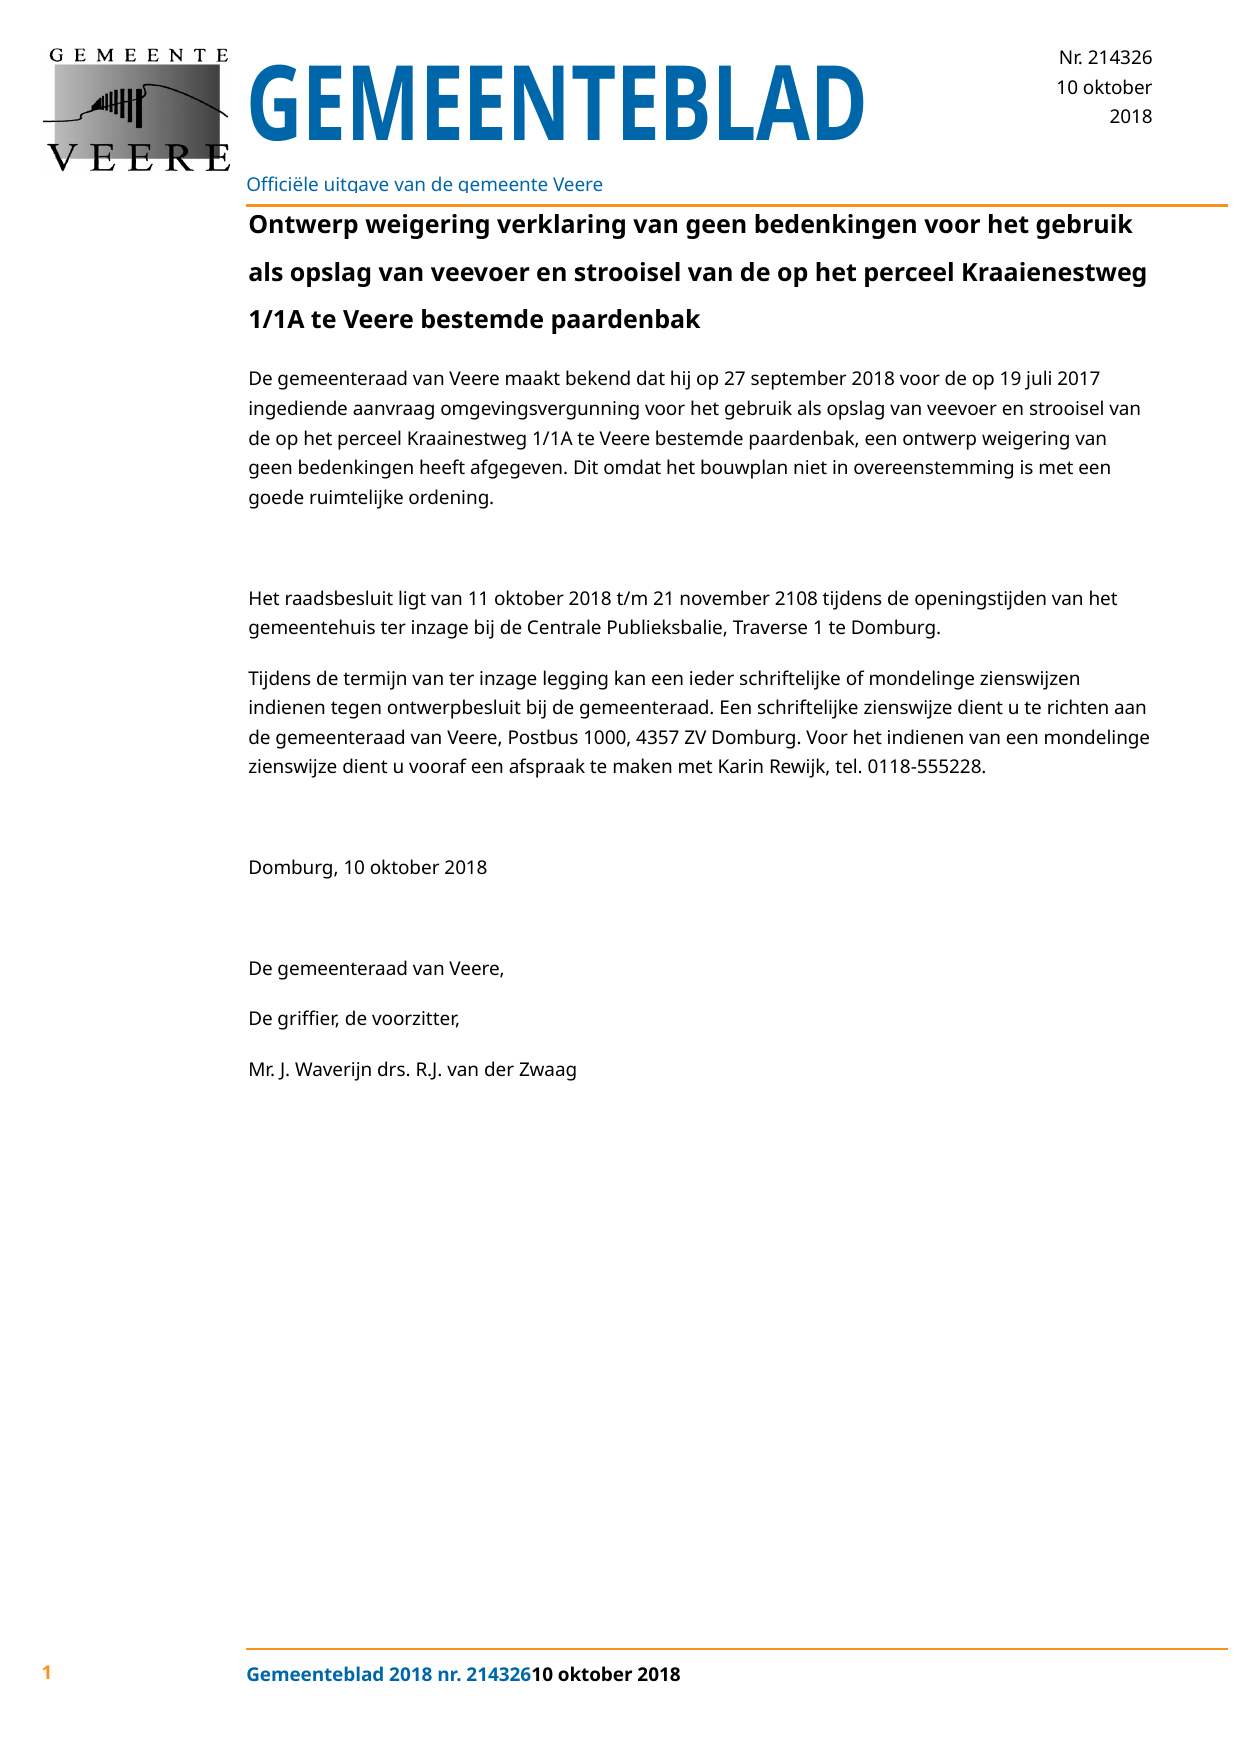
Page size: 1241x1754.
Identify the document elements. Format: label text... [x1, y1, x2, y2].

text Het raadsbesluit ligt van 11 oktober 2018 t/m 21 november 2108 tijdens de openingstijden van het gemeentehuis ter inzage bij de Centrale Publieksbalie, Traverse 1 te Domburg. [248, 585, 1152, 640]
text Domburg, 10 oktober 2018 [248, 854, 1152, 880]
text De gemeenteraad van Veere, [248, 955, 1152, 981]
picture [41, 47, 231, 172]
text De griffier, de voorzitter, [248, 1006, 1152, 1031]
text Tijdens de termijn van ter inzage legging kan een ieder schriftelijke of mondelinge zienswijzen indienen tegen ontwerpbesluit bij de gemeenteraad. Een schriftelijke zienswijze dient u te richten aan de gemeenteraad van Veere, Postbus 1000, 4357 ZV Domburg. Voor het indienen van een mondelinge zienswijze dient u vooraf een afspraak te maken met Karin Rewijk, tel. 0118-555228. [248, 665, 1152, 779]
text De gemeenteraad van Veere maakt bekend dat hij op 27 september 2018 voor de op 19 juli 2017 ingediende aanvraag omgevingsvergunning voor het gebruik als opslag van veevoer en strooisel van de op het perceel Kraainestweg 1/1A te Veere bestemde paardenbak, een ontwerp weigering van geen bedenkingen heeft afgegeven. Dit omdat het bouwplan niet in overeenstemming is met een goede ruimtelijke ordening. [248, 366, 1152, 509]
text Mr. J. Waverijn drs. R.J. van der Zwaag [248, 1056, 1152, 1082]
text Ontwerp weigering verklaring van geen bedenkingen voor het gebruik als opslag van veevoer en strooisel van de op het perceel Kraaienestweg 1/1A te Veere bestemde paardenbak [248, 207, 1152, 336]
